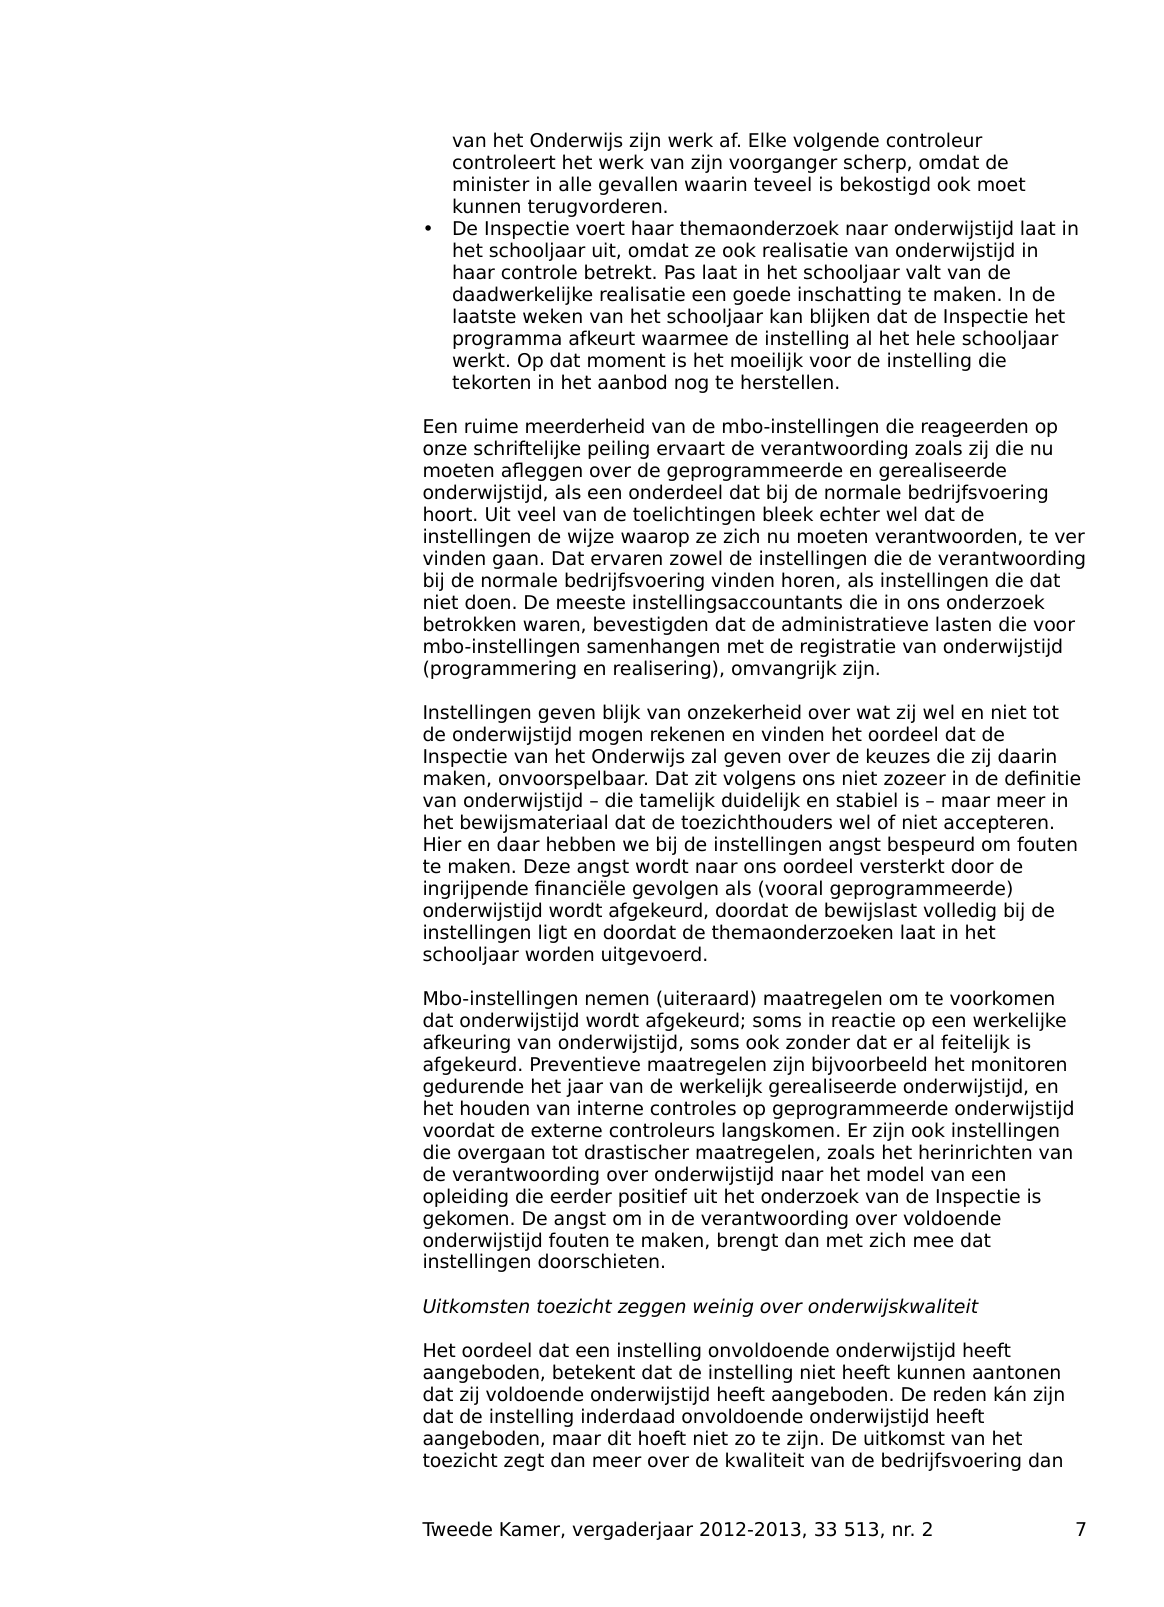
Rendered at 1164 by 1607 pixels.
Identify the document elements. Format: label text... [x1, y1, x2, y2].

text Een ruime meerderheid van de mbo-instellingen die reageerden op onze schriftelijke peiling ervaart de verantwoording zoals zij die nu moeten afleggen over de geprogrammeerde en gerealiseerde onderwijstijd, als een onderdeel dat bij de normale bedrijfsvoering hoort. Uit veel van de toelichtingen bleek echter wel dat de instellingen de wijze waarop ze zich nu moeten verantwoorden, te ver vinden gaan. Dat ervaren zowel de instellingen die de verantwoording bij de normale bedrijfsvoering vinden horen, als instellingen die dat niet doen. De meeste instellingsaccountants die in ons onderzoek betrokken waren, bevestigden dat de administratieve lasten die voor mbo-instellingen samenhangen met de registratie van onderwijstijd (programmering en realisering), omvangrijk zijn. [422, 416, 1087, 679]
text Instellingen geven blijk van onzekerheid over wat zij wel en niet tot de onderwijstijd mogen rekenen en vinden het oordeel dat de Inspectie van het Onderwijs zal geven over de keuzes die zij daarin maken, onvoorspelbaar. Dat zit volgens ons niet zozeer in de definitie van onderwijstijd – die tamelijk duidelijk en stabiel is – maar meer in het bewijsmateriaal dat de toezichthouders wel of niet accepteren. Hier en daar hebben we bij de instellingen angst bespeurd om fouten te maken. Deze angst wordt naar ons oordeel versterkt door de ingrijpende financiële gevolgen als (vooral geprogrammeerde) onderwijstijd wordt afgekeurd, doordat de bewijslast volledig bij de instellingen ligt en doordat de themaonderzoeken laat in het schooljaar worden uitgevoerd. [422, 702, 1087, 966]
text Het oordeel dat een instelling onvoldoende onderwijstijd heeft aangeboden, betekent dat de instelling niet heeft kunnen aantonen dat zij voldoende onderwijstijd heeft aangeboden. De reden kán zijn dat de instelling inderdaad onvoldoende onderwijstijd heeft aangeboden, maar dit hoeft niet zo te zijn. De uitkomst van het toezicht zegt dan meer over de kwaliteit van de bedrijfsvoering dan [422, 1340, 1087, 1472]
text • De Inspectie voert haar themaonderzoek naar onderwijstijd laat in het schooljaar uit, omdat ze ook realisatie van onderwijstijd in haar controle betrekt. Pas laat in het schooljaar valt van de daadwerkelijke realisatie een goede inschatting te maken. In de laatste weken van het schooljaar kan blijken dat de Inspectie het programma afkeurt waarmee de instelling al het hele schooljaar werkt. Op dat moment is het moeilijk voor de instelling die tekorten in het aanbod nog te herstellen. [422, 218, 1087, 394]
text van het Onderwijs zijn werk af. Elke volgende controleur controleert het werk van zijn voorganger scherp, omdat de minister in alle gevallen waarin teveel is bekostigd ook moet kunnen terugvorderen. [422, 130, 1087, 218]
subtitle Uitkomsten toezicht zeggen weinig over onderwijskwaliteit [422, 1296, 1087, 1318]
text Mbo-instellingen nemen (uiteraard) maatregelen om te voorkomen dat onderwijstijd wordt afgekeurd; soms in reactie op een werkelijke afkeuring van onderwijstijd, soms ook zonder dat er al feitelijk is afgekeurd. Preventieve maatregelen zijn bijvoorbeeld het monitoren gedurende het jaar van de werkelijk gerealiseerde onderwijstijd, en het houden van interne controles op geprogrammeerde onderwijstijd voordat de externe controleurs langskomen. Er zijn ook instellingen die overgaan tot drastischer maatregelen, zoals het herinrichten van de verantwoording over onderwijstijd naar het model van een opleiding die eerder positief uit het onderzoek van de Inspectie is gekomen. De angst om in de verantwoording over voldoende onderwijstijd fouten te maken, brengt dan met zich mee dat instellingen doorschieten. [422, 988, 1087, 1273]
